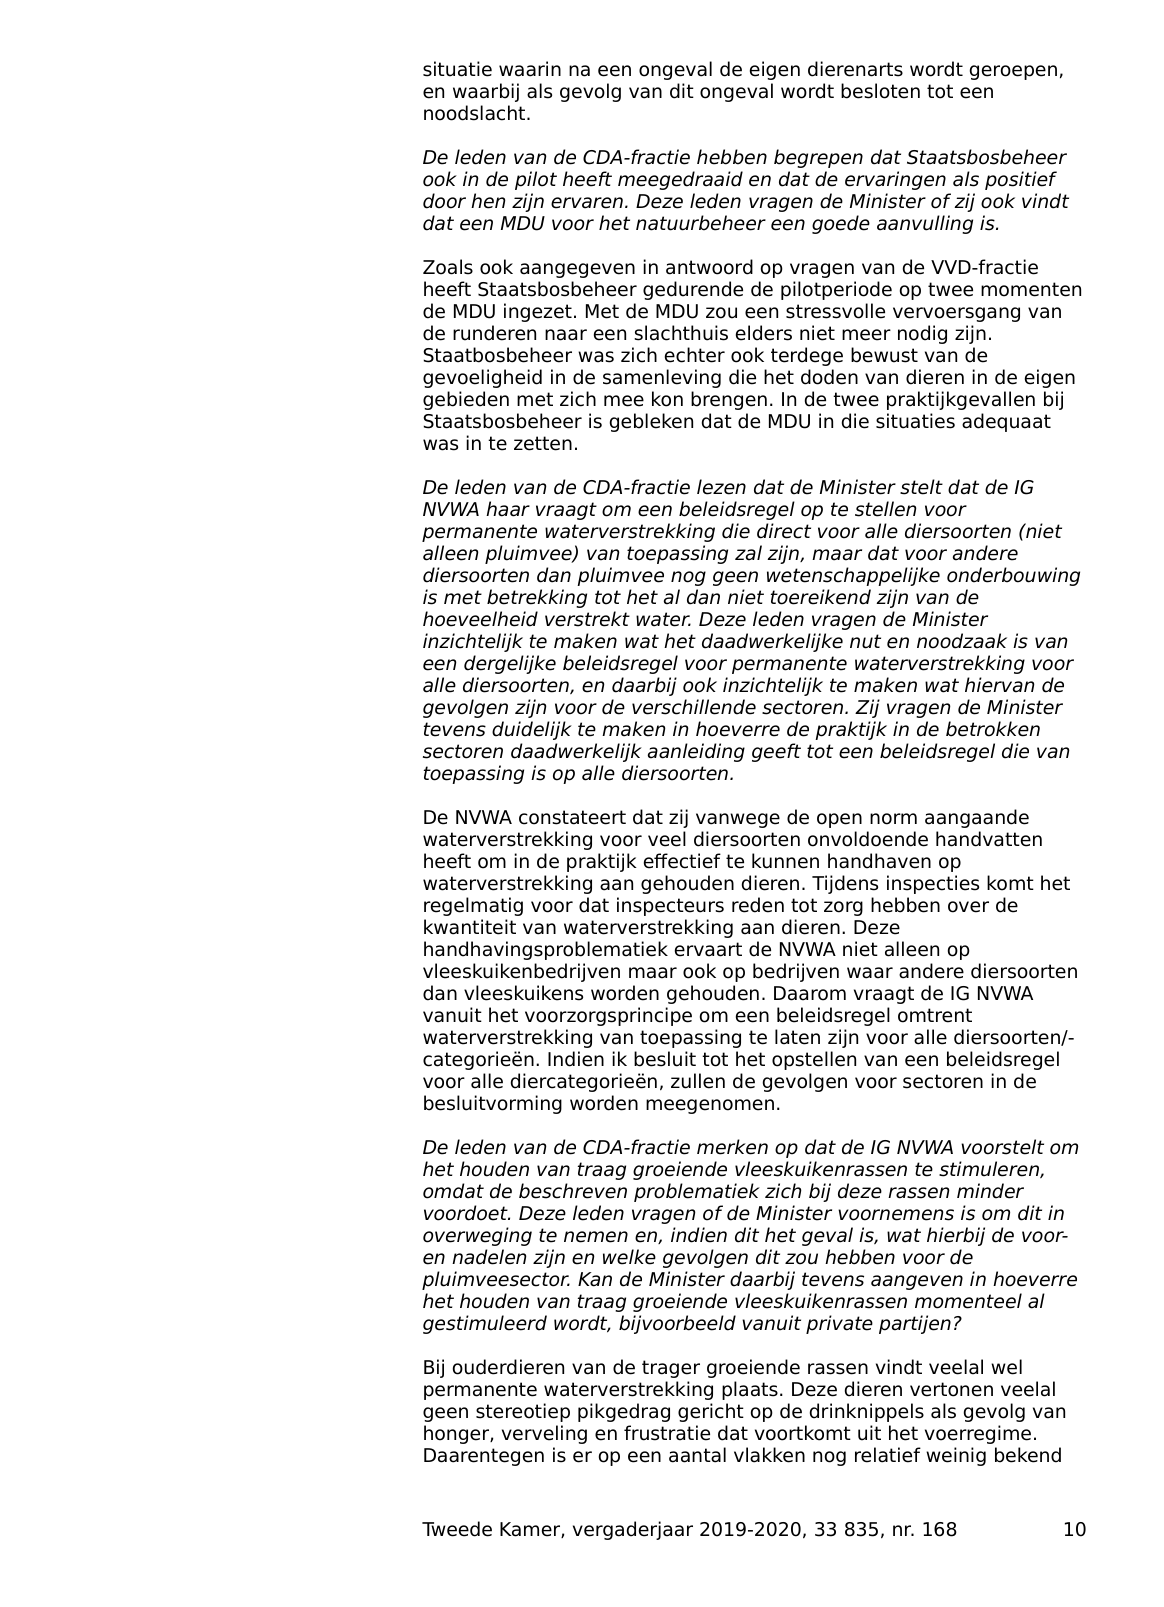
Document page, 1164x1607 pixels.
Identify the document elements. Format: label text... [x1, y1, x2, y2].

text Bij ouderdieren van de trager groeiende rassen vindt veelal wel permanente waterverstrekking plaats. Deze dieren vertonen veelal geen stereotiep pikgedrag gericht op de drinknippels als gevolg van honger, verveling en frustratie dat voortkomt uit het voerregime. Daarentegen is er op een aantal vlakken nog relatief weinig bekend [422, 1357, 1087, 1467]
text Zoals ook aangegeven in antwoord op vragen van de VVD-fractie heeft Staatsbosbeheer gedurende de pilotperiode op twee momenten de MDU ingezet. Met de MDU zou een stressvolle vervoersgang van de runderen naar een slachthuis elders niet meer nodig zijn. Staatbosbeheer was zich echter ook terdege bewust van de gevoeligheid in de samenleving die het doden van dieren in de eigen gebieden met zich mee kon brengen. In de twee praktijkgevallen bij Staatsbosbeheer is gebleken dat de MDU in die situaties adequaat was in te zetten. [422, 257, 1087, 455]
text situatie waarin na een ongeval de eigen dierenarts wordt geroepen, en waarbij als gevolg van dit ongeval wordt besloten tot een noodslacht. [422, 59, 1087, 125]
text De leden van de CDA-fractie lezen dat de Minister stelt dat de IG NVWA haar vraagt om een beleidsregel op te stellen voor permanente waterverstrekking die direct voor alle diersoorten (niet alleen pluimvee) van toepassing zal zijn, maar dat voor andere diersoorten dan pluimvee nog geen wetenschappelijke onderbouwing is met betrekking tot het al dan niet toereikend zijn van de hoeveelheid verstrekt water. Deze leden vragen de Minister inzichtelijk te maken wat het daadwerkelijke nut en noodzaak is van een dergelijke beleidsregel voor permanente waterverstrekking voor alle diersoorten, en daarbij ook inzichtelijk te maken wat hiervan de gevolgen zijn voor de verschillende sectoren. Zij vragen de Minister tevens duidelijk te maken in hoeverre de praktijk in de betrokken sectoren daadwerkelijk aanleiding geeft tot een beleidsregel die van toepassing is op alle diersoorten. [422, 477, 1087, 785]
text De leden van de CDA-fractie merken op dat de IG NVWA voorstelt om het houden van traag groeiende vleeskuikenrassen te stimuleren, omdat de beschreven problematiek zich bij deze rassen minder voordoet. Deze leden vragen of de Minister voornemens is om dit in overweging te nemen en, indien dit het geval is, wat hierbij de voor- en nadelen zijn en welke gevolgen dit zou hebben voor de pluimveesector. Kan de Minister daarbij tevens aangeven in hoeverre het houden van traag groeiende vleeskuikenrassen momenteel al gestimuleerd wordt, bijvoorbeeld vanuit private partijen? [422, 1137, 1087, 1335]
text De leden van de CDA-fractie hebben begrepen dat Staatsbosbeheer ook in de pilot heeft meegedraaid en dat de ervaringen als positief door hen zijn ervaren. Deze leden vragen de Minister of zij ook vindt dat een MDU voor het natuurbeheer een goede aanvulling is. [422, 147, 1087, 235]
text De NVWA constateert dat zij vanwege de open norm aangaande waterverstrekking voor veel diersoorten onvoldoende handvatten heeft om in de praktijk effectief te kunnen handhaven op waterverstrekking aan gehouden dieren. Tijdens inspecties komt het regelmatig voor dat inspecteurs reden tot zorg hebben over de kwantiteit van waterverstrekking aan dieren. Deze handhavingsproblematiek ervaart de NVWA niet alleen op vleeskuikenbedrijven maar ook op bedrijven waar andere diersoorten dan vleeskuikens worden gehouden. Daarom vraagt de IG NVWA vanuit het voorzorgsprincipe om een beleidsregel omtrent waterverstrekking van toepassing te laten zijn voor alle diersoorten/-categorieën. Indien ik besluit tot het opstellen van een beleidsregel voor alle diercategorieën, zullen de gevolgen voor sectoren in de besluitvorming worden meegenomen. [422, 807, 1087, 1115]
